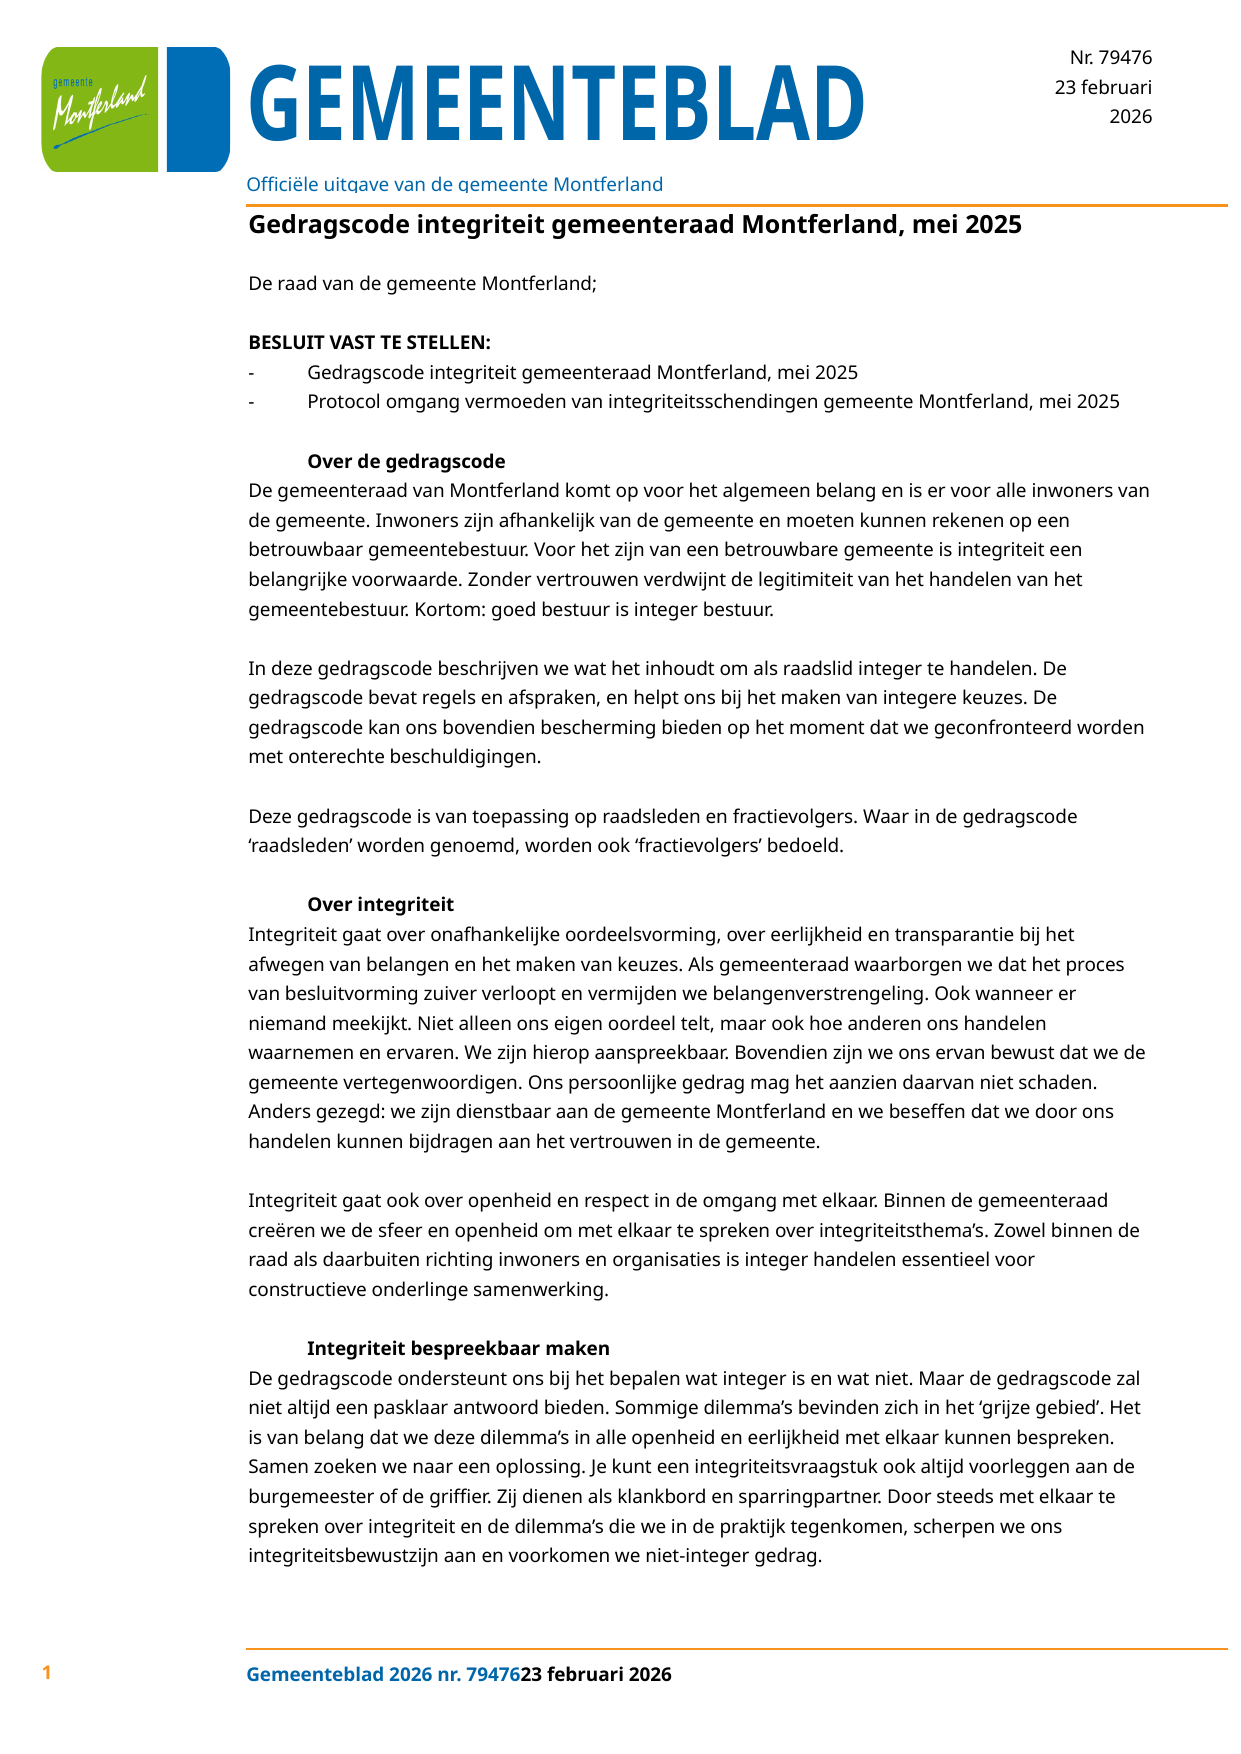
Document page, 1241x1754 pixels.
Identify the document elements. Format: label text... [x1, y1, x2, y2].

text Gedragscode integriteit gemeenteraad Montferland, mei 2025 [248, 207, 1152, 241]
text Integriteit gaat over onafhankelijke oordeelsvorming, over eerlijkheid en transparantie bij het afwegen van belangen en het maken van keuzes. Als gemeenteraad waarborgen we dat het proces van besluitvorming zuiver verloopt en vermijden we belangenverstrengeling. Ook wanneer er niemand meekijkt. Niet alleen ons eigen oordeel telt, maar ook hoe anderen ons handelen waarnemen en ervaren. We zijn hierop aanspreekbaar. Bovendien zijn we ons ervan bewust dat we de gemeente vertegenwoordigen. Ons persoonlijke gedrag mag het aanzien daarvan niet schaden. Anders gezegd: we zijn dienstbaar aan de gemeente Montferland en we beseffen dat we door ons handelen kunnen bijdragen aan het vertrouwen in de gemeente. [248, 921, 1152, 1154]
text Deze gedragscode is van toepassing op raadsleden en fractievolgers. Waar in de gedragscode ‘raadsleden’ worden genoemd, worden ook ‘fractievolgers’ bedoeld. [248, 803, 1152, 858]
list Gedragscode integriteit gemeenteraad Montferland, mei 2025 [248, 359, 1152, 385]
list Integriteit bespreekbaar maken [248, 1335, 1152, 1361]
text BESLUIT VAST TE STELLEN: [248, 329, 1152, 355]
text In deze gedragscode beschrijven we wat het inhoudt om als raadslid integer te handelen. De gedragscode bevat regels en afspraken, en helpt ons bij het maken van integere keuzes. De gedragscode kan ons bovendien bescherming bieden op het moment dat we geconfronteerd worden met onterechte beschuldigingen. [248, 655, 1152, 769]
list Over de gedragscode [248, 448, 1152, 473]
text De gemeenteraad van Montferland komt op voor het algemeen belang en is er voor alle inwoners van de gemeente. Inwoners zijn afhankelijk van de gemeente en moeten kunnen rekenen op een betrouwbaar gemeentebestuur. Voor het zijn van een betrouwbare gemeente is integriteit een belangrijke voorwaarde. Zonder vertrouwen verdwijnt de legitimiteit van het handelen van het gemeentebestuur. Kortom: goed bestuur is integer bestuur. [248, 477, 1152, 621]
list Over integriteit [248, 892, 1152, 917]
text De gedragscode ondersteunt ons bij het bepalen wat integer is en wat niet. Maar de gedragscode zal niet altijd een pasklaar antwoord bieden. Sommige dilemma’s bevinden zich in het ‘grijze gebied’. Het is van belang dat we deze dilemma’s in alle openheid en eerlijkheid met elkaar kunnen bespreken. Samen zoeken we naar een oplossing. Je kunt een integriteitsvraagstuk ook altijd voorleggen aan de burgemeester of de griffier. Zij dienen als klankbord en sparringpartner. Door steeds met elkaar te spreken over integriteit en de dilemma’s die we in de praktijk tegenkomen, scherpen we ons integriteitsbewustzijn aan en voorkomen we niet-integer gedrag. [248, 1365, 1152, 1568]
list Protocol omgang vermoeden van integriteitsschendingen gemeente Montferland, mei 2025 [248, 389, 1152, 414]
picture [41, 47, 231, 172]
text Integriteit gaat ook over openheid en respect in de omgang met elkaar. Binnen de gemeenteraad creëren we de sfeer en openheid om met elkaar te spreken over integriteitsthema’s. Zowel binnen de raad als daarbuiten richting inwoners en organisaties is integer handelen essentieel voor constructieve onderlinge samenwerking. [248, 1187, 1152, 1302]
text De raad van de gemeente Montferland; [248, 270, 1152, 296]
